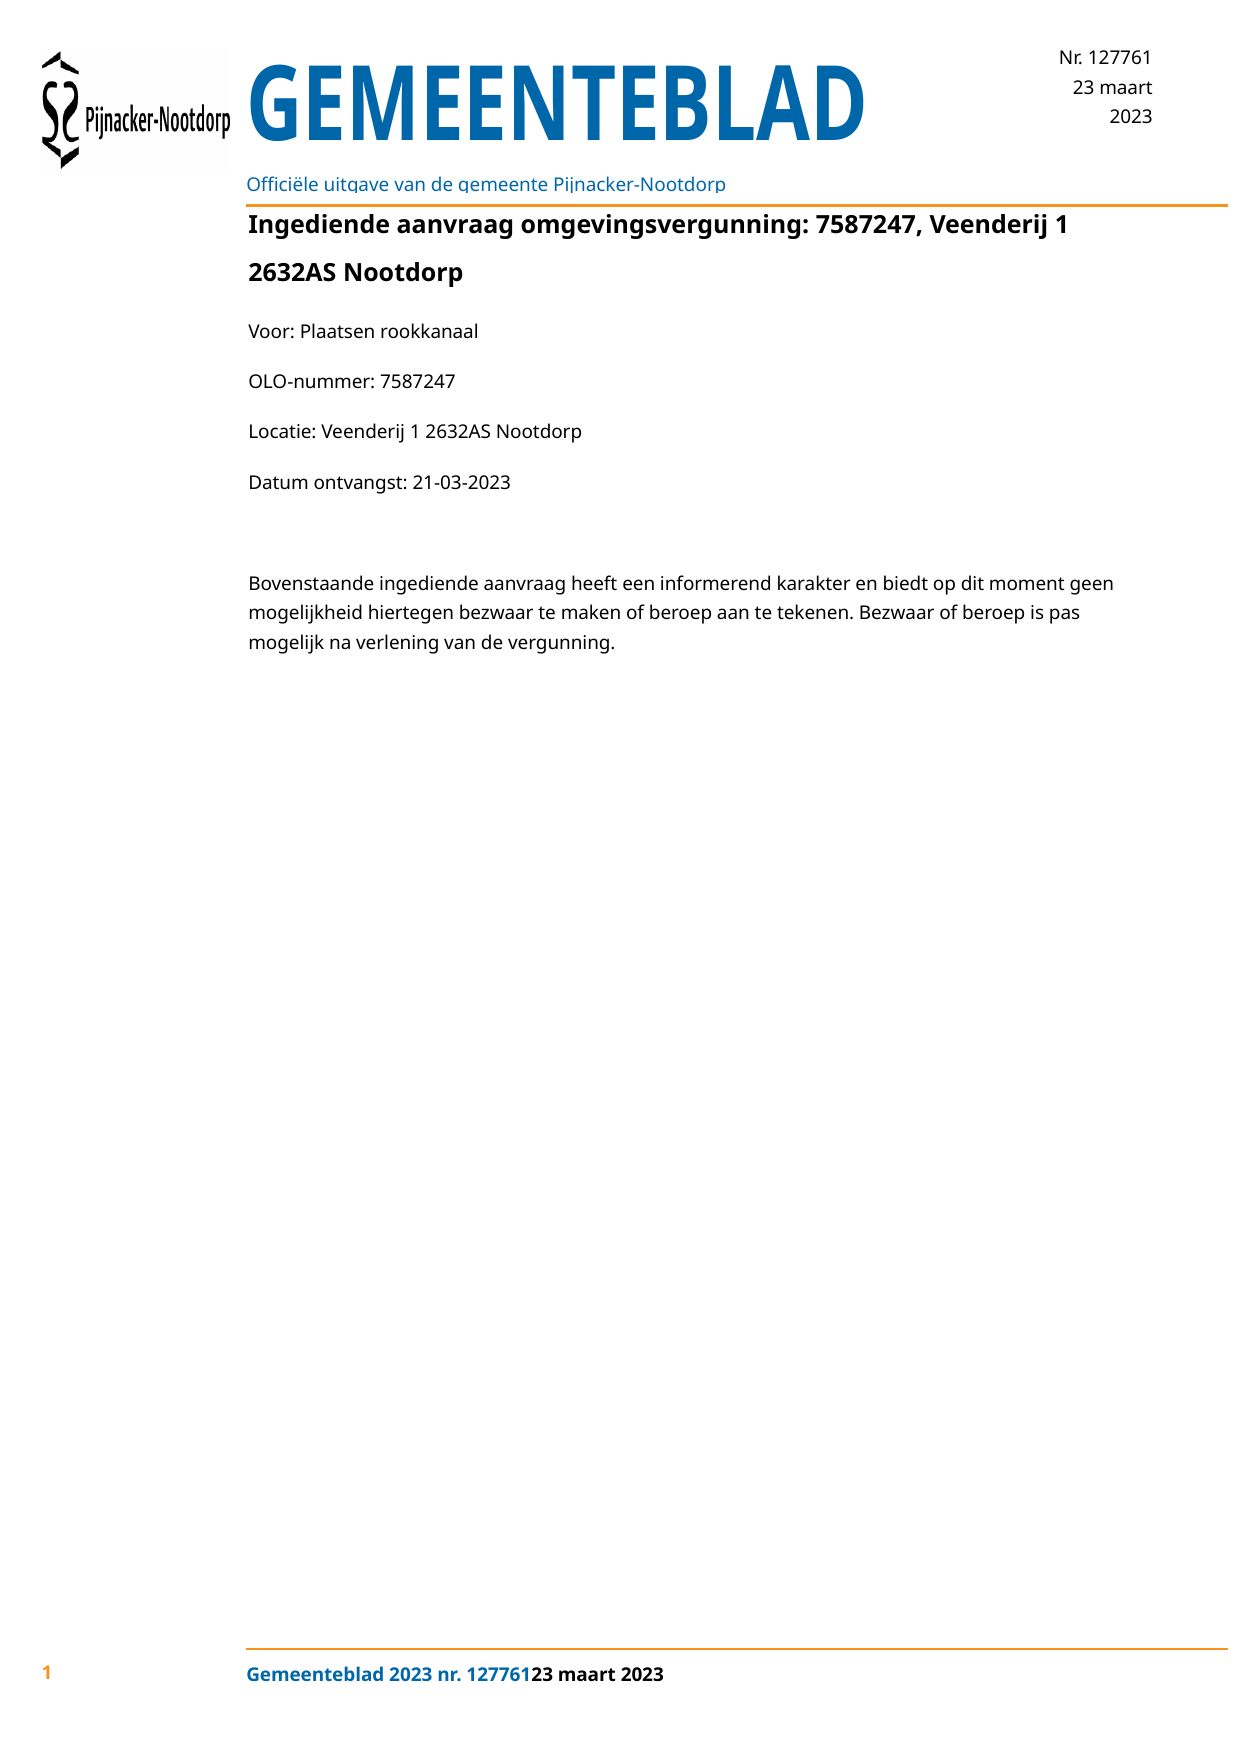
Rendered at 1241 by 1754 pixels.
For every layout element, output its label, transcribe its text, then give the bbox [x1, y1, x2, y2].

text Ingediende aanvraag omgevingsvergunning: 7587247, Veenderij 1 2632AS Nootdorp [248, 207, 1152, 288]
text Voor: Plaatsen rookkanaal [248, 318, 1152, 344]
text Locatie: Veenderij 1 2632AS Nootdorp [248, 419, 1152, 444]
text Datum ontvangst: 21-03-2023 [248, 469, 1152, 495]
text OLO-nummer: 7587247 [248, 368, 1152, 394]
text Bovenstaande ingediende aanvraag heeft een informerend karakter en biedt op dit moment geen mogelijkheid hiertegen bezwaar te maken of beroep aan te tekenen. Bezwaar of beroep is pas mogelijk na verlening van de vergunning. [248, 570, 1152, 655]
picture [41, 47, 231, 172]
